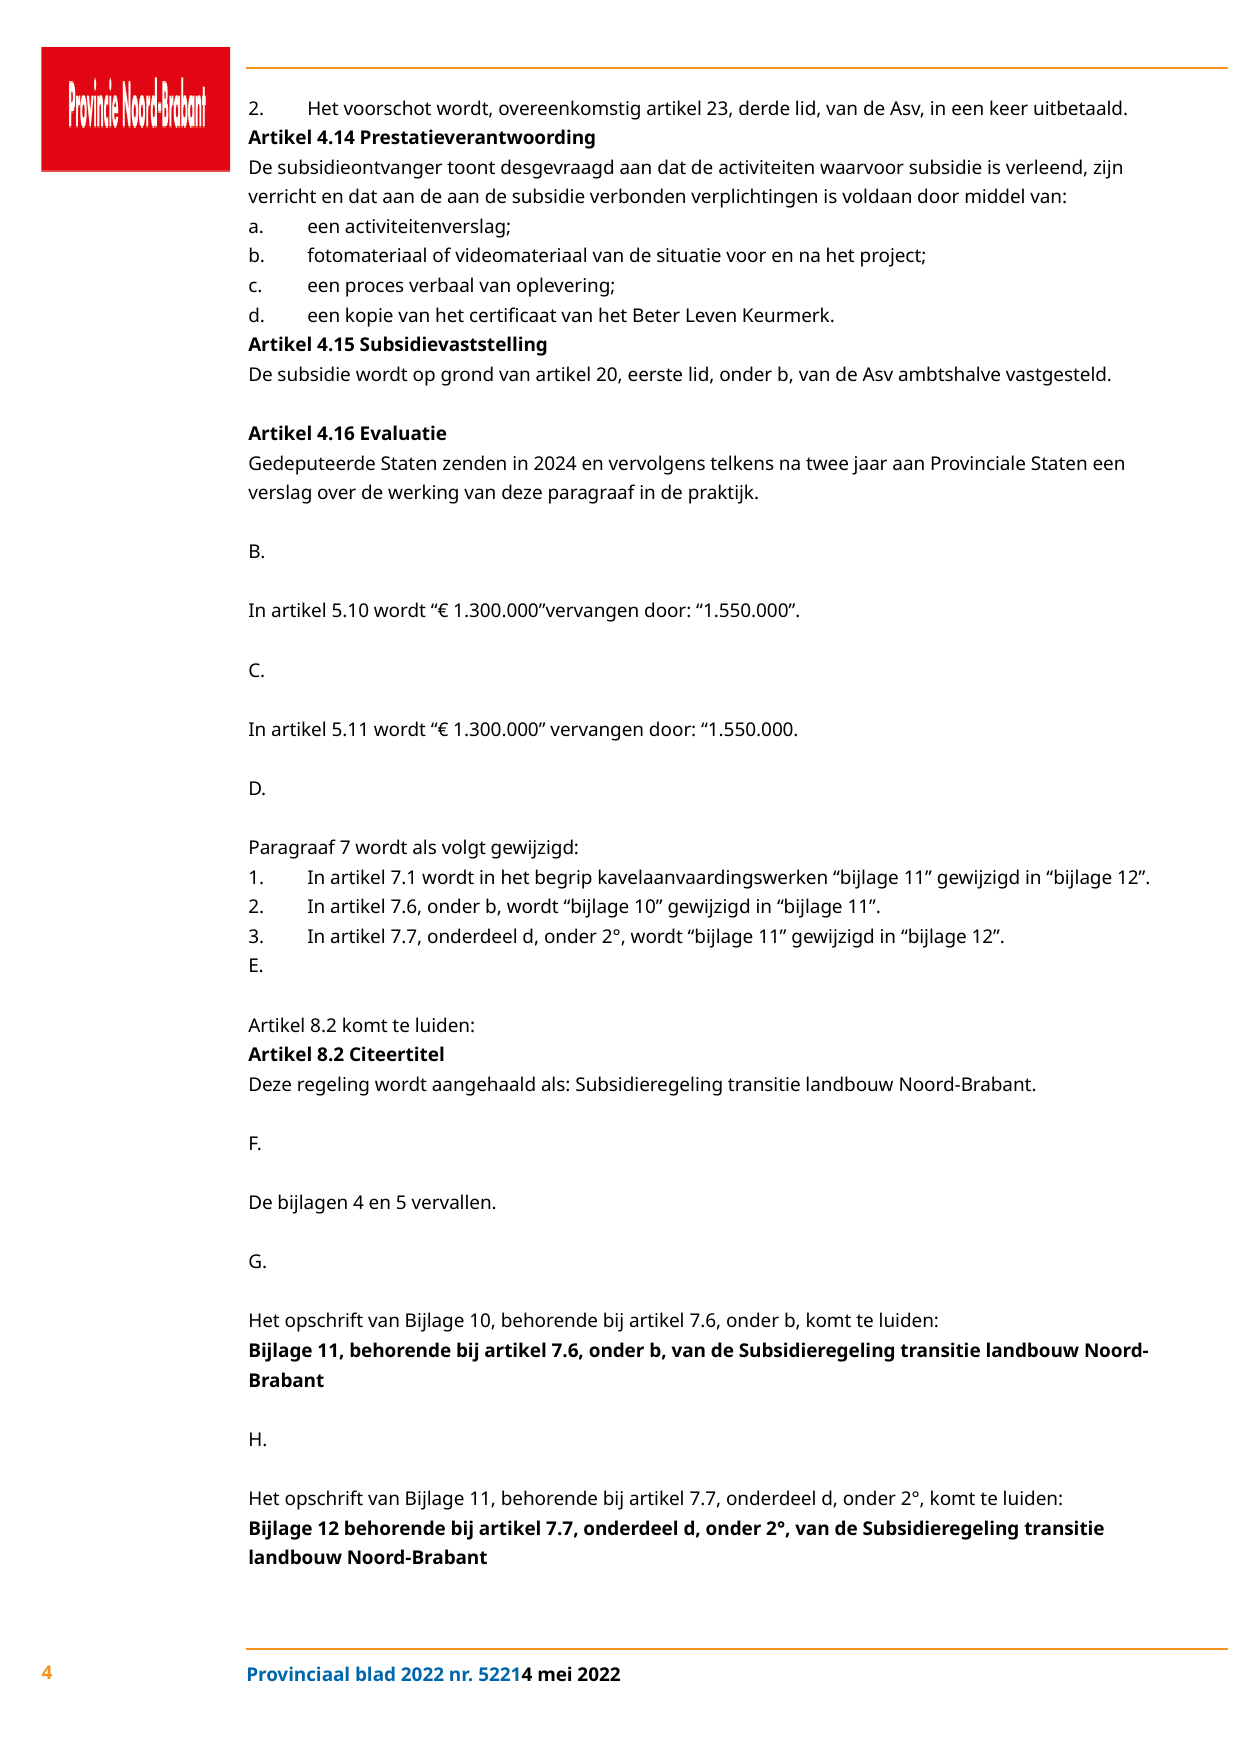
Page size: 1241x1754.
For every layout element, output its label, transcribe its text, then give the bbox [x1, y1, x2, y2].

text De subsidieontvanger toont desgevraagd aan dat de activiteiten waarvoor subsidie is verleend, zijn verricht en dat aan de aan de subsidie verbonden verplichtingen is voldaan door middel van: [248, 154, 1152, 209]
text Artikel 4.16 Evaluatie [248, 420, 1152, 446]
text Paragraaf 7 wordt als volgt gewijzigd: [248, 834, 1152, 860]
list een proces verbaal van oplevering; [248, 272, 1152, 298]
text B. [248, 538, 1152, 564]
list In artikel 7.7, onderdeel d, onder 2°, wordt “bijlage 11” gewijzigd in “bijlage 12”. [248, 923, 1152, 949]
text De subsidie wordt op grond van artikel 20, eerste lid, onder b, van de Asv ambtshalve vastgesteld. [248, 361, 1152, 387]
text In artikel 5.10 wordt “€ 1.300.000”vervangen door: “1.550.000”. [248, 598, 1152, 623]
list een kopie van het certificaat van het Beter Leven Keurmerk. [248, 302, 1152, 328]
text Artikel 4.14 Prestatieverantwoording [248, 124, 1152, 150]
text E. [248, 953, 1152, 978]
text Het opschrift van Bijlage 11, behorende bij artikel 7.7, onderdeel d, onder 2°, komt te luiden: [248, 1485, 1152, 1511]
list fotomateriaal of videomateriaal van de situatie voor en na het project; [248, 243, 1152, 268]
picture [41, 47, 231, 172]
text Deze regeling wordt aangehaald als: Subsidieregeling transitie landbouw Noord-Brabant. [248, 1071, 1152, 1097]
text H. [248, 1426, 1152, 1452]
text Artikel 4.15 Subsidievaststelling [248, 331, 1152, 357]
text Het opschrift van Bijlage 10, behorende bij artikel 7.6, onder b, komt te luiden: [248, 1308, 1152, 1333]
text Artikel 8.2 komt te luiden: [248, 1012, 1152, 1038]
text F. [248, 1130, 1152, 1156]
list een activiteitenverslag; [248, 213, 1152, 239]
list In artikel 7.1 wordt in het begrip kavelaanvaardingswerken “bijlage 11” gewijzigd in “bijlage 12”. [248, 864, 1152, 890]
text Bijlage 12 behorende bij artikel 7.7, onderdeel d, onder 2°, van de Subsidieregeling transitie landbouw Noord-Brabant [248, 1515, 1152, 1570]
text Bijlage 11, behorende bij artikel 7.6, onder b, van de Subsidieregeling transitie landbouw Noord-Brabant [248, 1337, 1152, 1393]
text C. [248, 657, 1152, 683]
text G. [248, 1248, 1152, 1274]
text De bijlagen 4 en 5 vervallen. [248, 1189, 1152, 1215]
text D. [248, 775, 1152, 801]
text Artikel 8.2 Citeertitel [248, 1041, 1152, 1067]
list Het voorschot wordt, overeenkomstig artikel 23, derde lid, van de Asv, in een keer uitbetaald. [248, 95, 1152, 121]
text In artikel 5.11 wordt “€ 1.300.000” vervangen door: “1.550.000. [248, 716, 1152, 742]
list In artikel 7.6, onder b, wordt “bijlage 10” gewijzigd in “bijlage 11”. [248, 893, 1152, 919]
text Gedeputeerde Staten zenden in 2024 en vervolgens telkens na twee jaar aan Provinciale Staten een verslag over de werking van deze paragraaf in de praktijk. [248, 450, 1152, 505]
